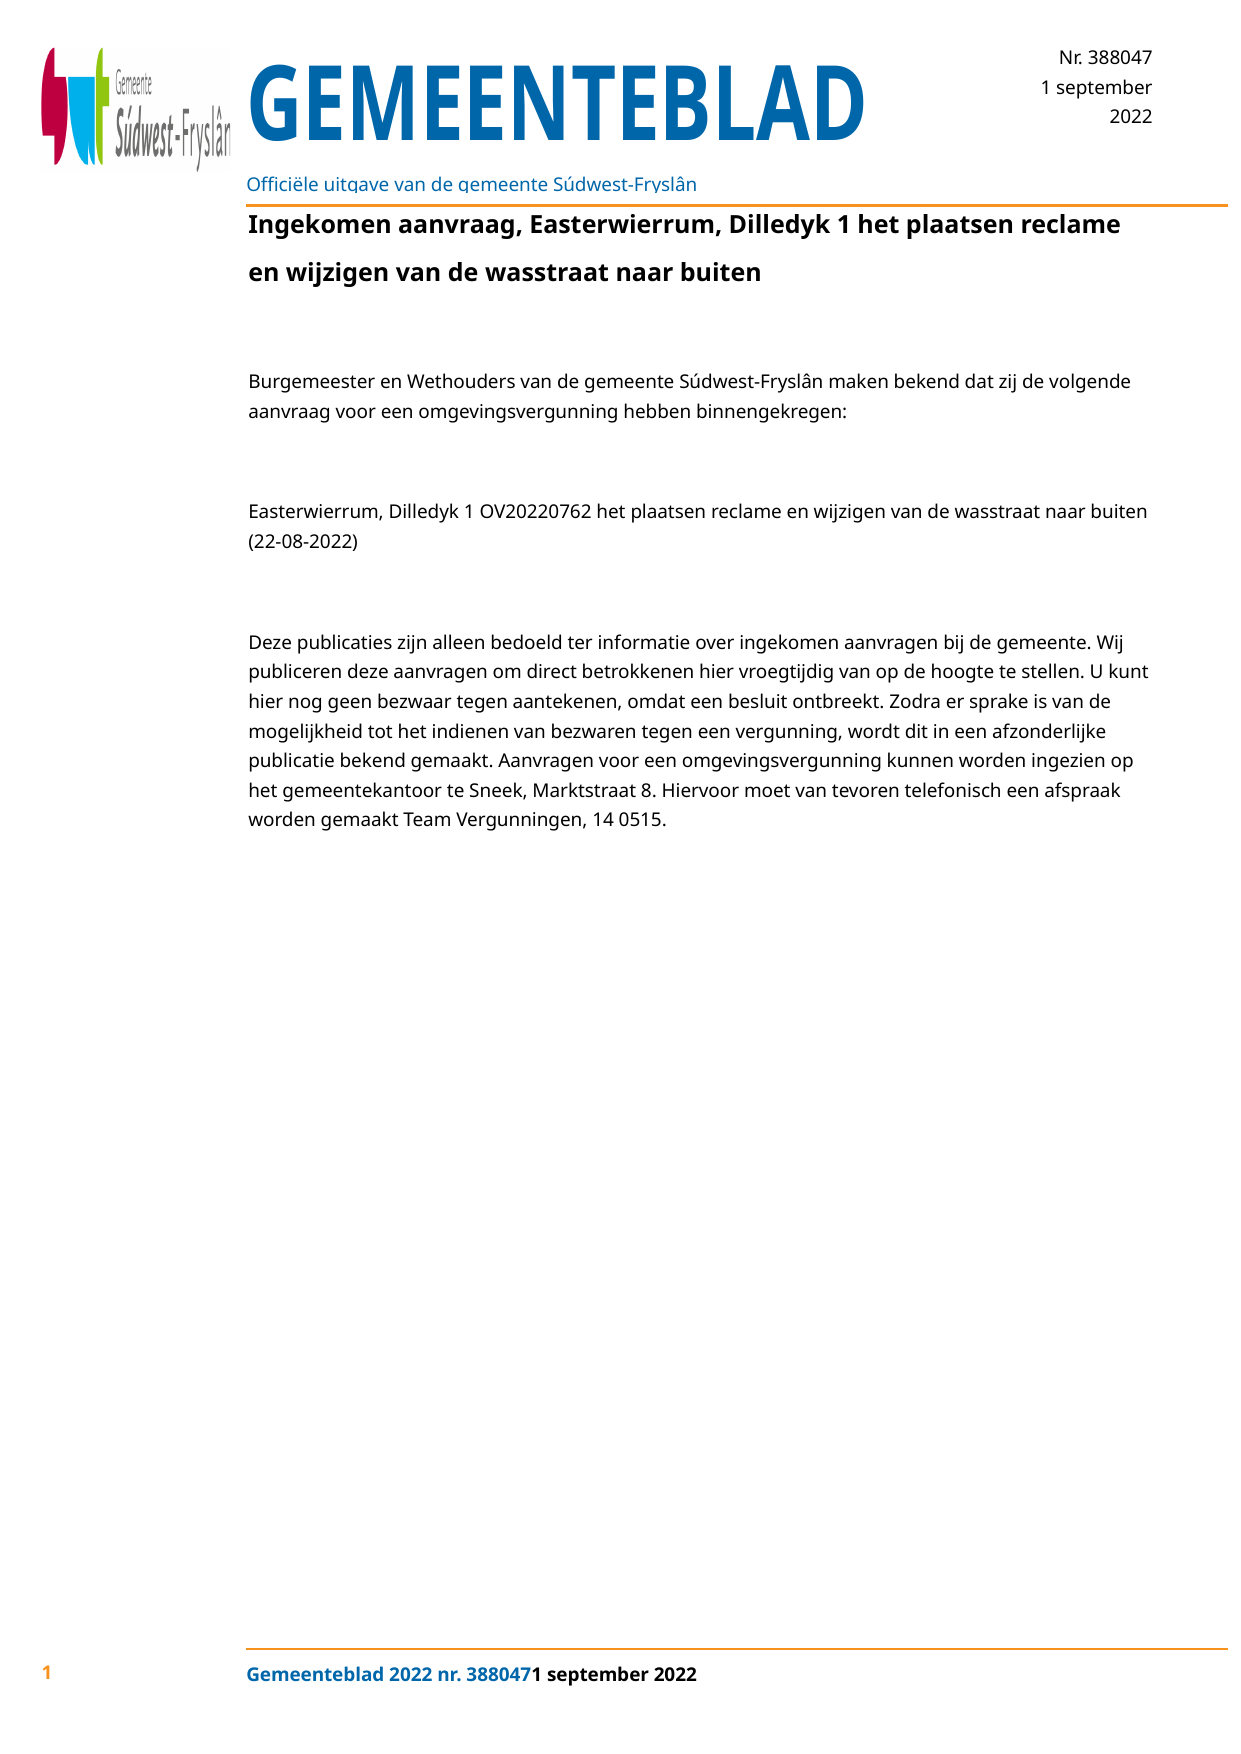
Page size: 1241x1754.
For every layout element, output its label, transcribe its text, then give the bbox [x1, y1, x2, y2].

text Deze publicaties zijn alleen bedoeld ter informatie over ingekomen aanvragen bij de gemeente. Wij publiceren deze aanvragen om direct betrokkenen hier vroegtijdig van op de hoogte te stellen. U kunt hier nog geen bezwaar tegen aantekenen, omdat een besluit ontbreekt. Zodra er sprake is van de mogelijkheid tot het indienen van bezwaren tegen een vergunning, wordt dit in een afzonderlijke publicatie bekend gemaakt. Aanvragen voor een omgevingsvergunning kunnen worden ingezien op het gemeentekantoor te Sneek, Marktstraat 8. Hiervoor moet van tevoren telefonisch een afspraak worden gemaakt Team Vergunningen, 14 0515. [248, 629, 1152, 832]
text Ingekomen aanvraag, Easterwierrum, Dilledyk 1 het plaatsen reclame en wijzigen van de wasstraat naar buiten [248, 207, 1152, 288]
text Easterwierrum, Dilledyk 1 OV20220762 het plaatsen reclame en wijzigen van de wasstraat naar buiten (22-08-2022) [248, 499, 1152, 554]
picture [41, 47, 231, 172]
text Burgemeester en Wethouders van de gemeente Súdwest-Fryslân maken bekend dat zij de volgende aanvraag voor een omgevingsvergunning hebben binnengekregen: [248, 368, 1152, 424]
